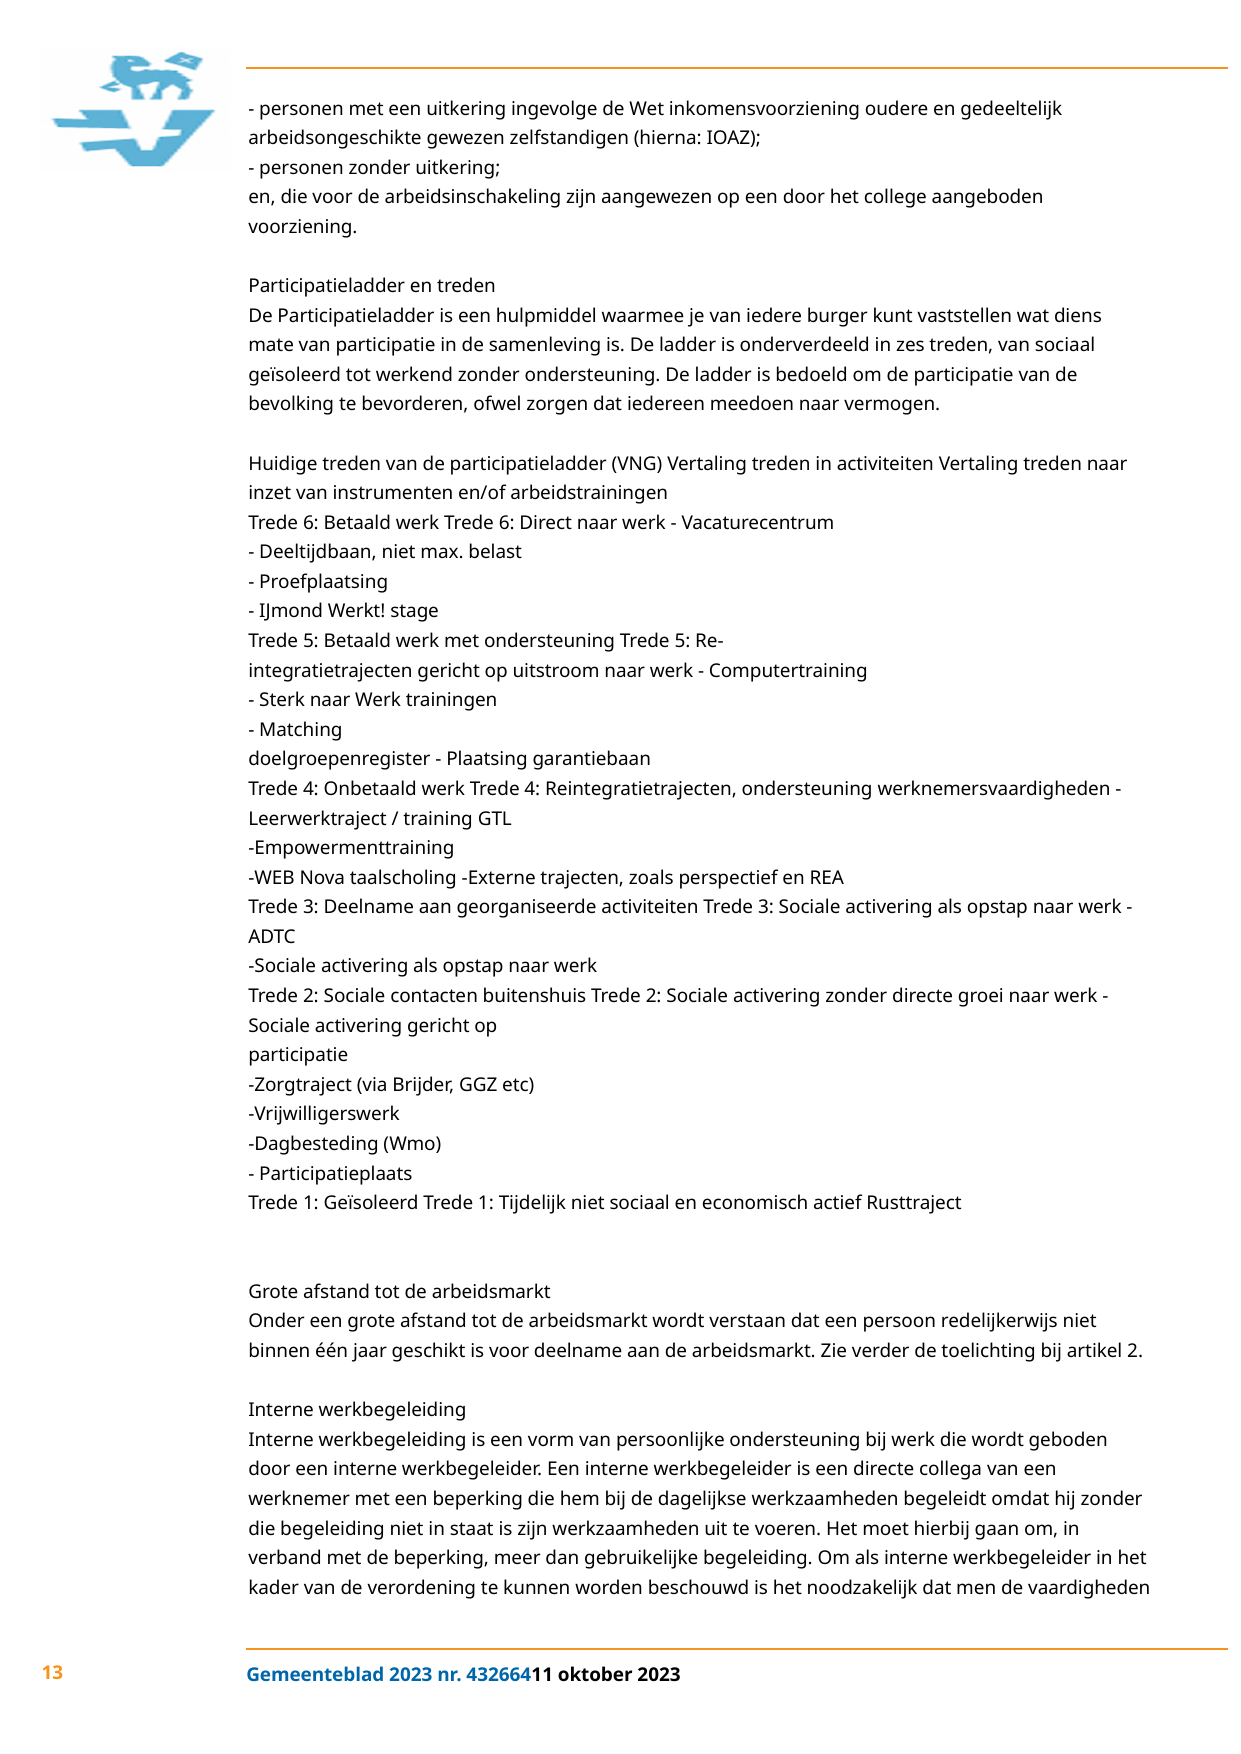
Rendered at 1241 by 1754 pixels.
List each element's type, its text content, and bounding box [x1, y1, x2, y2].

text participatie [248, 1041, 1152, 1067]
text - Proefplaatsing [248, 568, 1152, 594]
text De Participatieladder is een hulpmiddel waarmee je van iedere burger kunt vaststellen wat diens mate van participatie in de samenleving is. De ladder is onderverdeeld in zes treden, van sociaal geïsoleerd tot werkend zonder ondersteuning. De ladder is bedoeld om de participatie van de bevolking te bevorderen, ofwel zorgen dat iedereen meedoen naar vermogen. [248, 302, 1152, 416]
text -Zorgtraject (via Brijder, GGZ etc) [248, 1071, 1152, 1097]
text Trede 6: Betaald werk Trede 6: Direct naar werk - Vacaturecentrum [248, 509, 1152, 535]
text doelgroepenregister - Plaatsing garantiebaan [248, 746, 1152, 771]
text - personen met een uitkering ingevolge de Wet inkomensvoorziening oudere en gedeeltelijk arbeidsongeschikte gewezen zelfstandigen (hierna: IOAZ); [248, 95, 1152, 150]
text Trede 4: Onbetaald werk Trede 4: Reintegratietrajecten, ondersteuning werknemersvaardigheden -Leerwerktraject / training GTL [248, 775, 1152, 831]
text -WEB Nova taalscholing -Externe trajecten, zoals perspectief en REA [248, 864, 1152, 890]
text Trede 5: Betaald werk met ondersteuning Trede 5: Re- [248, 627, 1152, 653]
picture [41, 47, 231, 172]
text - personen zonder uitkering; [248, 154, 1152, 180]
text Trede 2: Sociale contacten buitenshuis Trede 2: Sociale activering zonder directe groei naar werk -Sociale activering gericht op [248, 982, 1152, 1038]
text Huidige treden van de participatieladder (VNG) Vertaling treden in activiteiten Vertaling treden naar inzet van instrumenten en/of arbeidstrainingen [248, 450, 1152, 505]
text -Sociale activering als opstap naar werk [248, 953, 1152, 978]
text Onder een grote afstand tot de arbeidsmarkt wordt verstaan dat een persoon redelijkerwijs niet binnen één jaar geschikt is voor deelname aan de arbeidsmarkt. Zie verder de toelichting bij artikel 2. [248, 1308, 1152, 1363]
text -Vrijwilligerswerk [248, 1101, 1152, 1126]
text Interne werkbegeleiding is een vorm van persoonlijke ondersteuning bij werk die wordt geboden door een interne werkbegeleider. Een interne werkbegeleider is een directe collega van een werknemer met een beperking die hem bij de dagelijkse werkzaamheden begeleidt omdat hij zonder die begeleiding niet in staat is zijn werkzaamheden uit te voeren. Het moet hierbij gaan om, in verband met de beperking, meer dan gebruikelijke begeleiding. Om als interne werkbegeleider in het kader van de verordening te kunnen worden beschouwd is het noodzakelijk dat men de vaardigheden [248, 1426, 1152, 1600]
text Participatieladder en treden [248, 272, 1152, 298]
text Trede 1: Geïsoleerd Trede 1: Tijdelijk niet sociaal en economisch actief Rusttraject [248, 1189, 1152, 1215]
text - Sterk naar Werk trainingen [248, 686, 1152, 712]
text Interne werkbegeleiding [248, 1396, 1152, 1422]
text - Deeltijdbaan, niet max. belast [248, 538, 1152, 564]
text Grote afstand tot de arbeidsmarkt [248, 1278, 1152, 1304]
text - Participatieplaats [248, 1160, 1152, 1186]
text -Dagbesteding (Wmo) [248, 1130, 1152, 1156]
text - IJmond Werkt! stage [248, 598, 1152, 623]
text - Matching [248, 716, 1152, 742]
text -Empowermenttraining [248, 834, 1152, 860]
text integratietrajecten gericht op uitstroom naar werk - Computertraining [248, 657, 1152, 683]
text en, die voor de arbeidsinschakeling zijn aangewezen op een door het college aangeboden voorziening. [248, 183, 1152, 239]
text Trede 3: Deelname aan georganiseerde activiteiten Trede 3: Sociale activering als opstap naar werk -ADTC [248, 893, 1152, 949]
